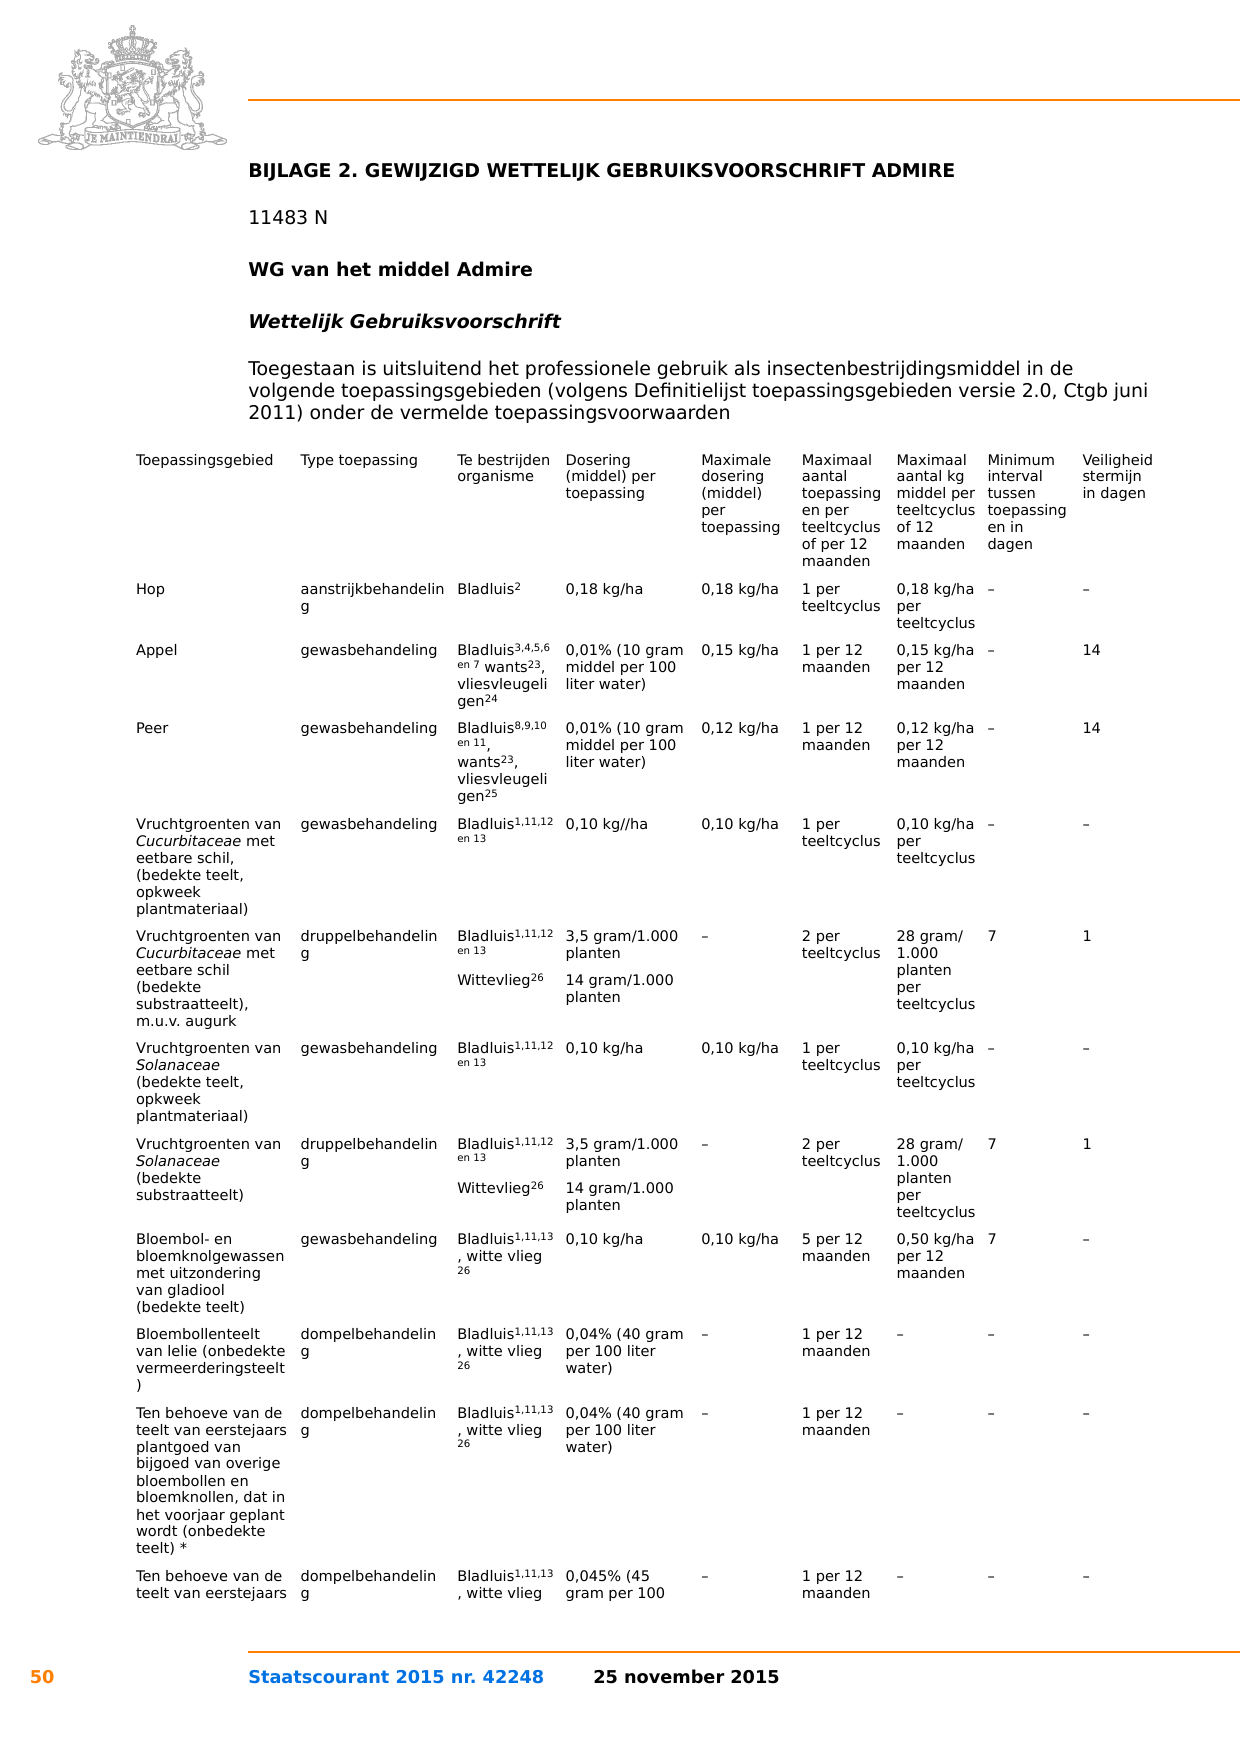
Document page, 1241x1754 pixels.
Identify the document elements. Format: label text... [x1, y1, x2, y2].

table_cell – [982, 576, 1076, 636]
table_cell 1 per 12 maanden [796, 1400, 890, 1562]
table_header Type toepassing [295, 447, 451, 575]
table_cell gewasbehandeling [295, 637, 451, 714]
table_cell – [982, 1036, 1076, 1130]
table_cell Hop [131, 576, 294, 636]
table_cell Bladluis1,11,12 en 13 [452, 1131, 559, 1174]
table_cell 0,18 kg/ha [560, 576, 694, 636]
table_cell – [982, 637, 1076, 714]
table_cell aanstrijkbehandeling [295, 576, 451, 636]
table_cell 1 [1077, 923, 1163, 1034]
table_cell Bladluis1,11,13, witte vlieg 26 [452, 1321, 559, 1399]
table_cell 14 [1077, 637, 1163, 714]
table_cell 0,10 kg/ha [696, 811, 795, 922]
text Toegestaan is uitsluitend het professionele gebruik als insectenbestrijdingsmiddel in de volgende toepassingsgebieden (volgens Definitielijst toepassingsgebieden versie 2.0, Ctgb juni 2011) onder de vermelde toepassingsvoorwaarden [248, 358, 1163, 424]
table_cell 14 gram/1.000 planten [560, 968, 694, 1034]
table_cell 5 per 12 maanden [796, 1226, 890, 1320]
table_header Veiligheidstermijn in dagen [1077, 447, 1163, 575]
table_cell – [982, 716, 1076, 810]
table_header Maximaal aantal toepassingen per teeltcyclus of per 12 maanden [796, 447, 890, 575]
table_cell – [982, 1321, 1076, 1399]
table_cell – [891, 1400, 981, 1562]
table_cell 0,10 kg/ha [696, 1226, 795, 1320]
table_cell 7 [982, 923, 1076, 1034]
table_cell 1 per teeltcyclus [796, 1036, 890, 1130]
table_cell Bladluis1,11,12 en 13 [452, 1036, 559, 1130]
table_cell – [696, 923, 795, 1034]
table_cell – [696, 1563, 795, 1606]
table_cell 0,10 kg/ha per teeltcyclus [891, 1036, 981, 1130]
table_cell dompelbehandeling [295, 1400, 451, 1562]
table_cell Vruchtgroenten van Cucurbitaceae met eetbare schil, (bedekte teelt, opkweek plantmateriaal) [131, 811, 294, 922]
table_cell 0,10 kg/ha [560, 1036, 694, 1130]
table_cell – [1077, 576, 1163, 636]
table_cell Vruchtgroenten van Cucurbitaceae met eetbare schil (bedekte substraatteelt), m.u.v. augurk [131, 923, 294, 1034]
picture [38, 25, 227, 150]
table_cell – [982, 1563, 1076, 1606]
table_cell – [696, 1321, 795, 1399]
table_cell 0,15 kg/ha per 12 maanden [891, 637, 981, 714]
table_cell Wittevlieg26 [452, 968, 559, 1034]
table_cell 0,01% (10 gram middel per 100 liter water) [560, 716, 694, 810]
table_cell 0,12 kg/ha [696, 716, 795, 810]
table_cell Appel [131, 637, 294, 714]
table_cell gewasbehandeling [295, 1226, 451, 1320]
table_cell – [1077, 1036, 1163, 1130]
table_cell gewasbehandeling [295, 1036, 451, 1130]
table_cell – [1077, 1321, 1163, 1399]
table_cell Vruchtgroenten van Solanaceae (bedekte substraatteelt) [131, 1131, 294, 1225]
table_cell 28 gram/1.000 planten per teeltcyclus [891, 923, 981, 1034]
table_cell 2 per teeltcyclus [796, 1131, 890, 1225]
table_cell Bladluis1,11,12 en 13 [452, 811, 559, 922]
table_cell 14 [1077, 716, 1163, 810]
table_cell 1 per teeltcyclus [796, 811, 890, 922]
table_cell Bladluis2 [452, 576, 559, 636]
table_cell Bladluis1,11,12 en 13 [452, 923, 559, 967]
table_cell 0,10 kg//ha [560, 811, 694, 922]
table_cell 7 [982, 1131, 1076, 1225]
table_cell druppelbehandeling [295, 1131, 451, 1225]
table_cell 7 [982, 1226, 1076, 1320]
table_cell 1 per 12 maanden [796, 637, 890, 714]
table_cell – [1077, 1226, 1163, 1320]
table_cell 0,18 kg/ha per teeltcyclus [891, 576, 981, 636]
table_cell Wittevlieg26 [452, 1175, 559, 1225]
table_cell 1 per 12 maanden [796, 1321, 890, 1399]
table_cell 0,10 kg/ha per teeltcyclus [891, 811, 981, 922]
table_cell – [982, 811, 1076, 922]
table_cell Vruchtgroenten van Solanaceae (bedekte teelt, opkweek plantmateriaal) [131, 1036, 294, 1130]
table_cell druppelbehandeling [295, 923, 451, 1034]
table_cell dompelbehandeling [295, 1321, 451, 1399]
subtitle BIJLAGE 2. GEWIJZIGD WETTELIJK GEBRUIKSVOORSCHRIFT ADMIRE [248, 160, 1163, 182]
table_cell 0,12 kg/ha per 12 maanden [891, 716, 981, 810]
table_cell 3,5 gram/1.000 planten [560, 1131, 694, 1174]
table_cell – [1077, 1563, 1163, 1606]
table_cell – [696, 1400, 795, 1562]
table_cell 0,01% (10 gram middel per 100 liter water) [560, 637, 694, 714]
table_header Minimum interval tussen toepassingen in dagen [982, 447, 1076, 575]
table_cell 3,5 gram/1.000 planten [560, 923, 694, 967]
table_cell 0,10 kg/ha [696, 1036, 795, 1130]
table_cell – [982, 1400, 1076, 1562]
table_cell 1 per 12 maanden [796, 716, 890, 810]
table_cell 0,50 kg/ha per 12 maanden [891, 1226, 981, 1320]
table_cell Bloembol- en bloemknolgewassen met uitzondering van gladiool (bedekte teelt) [131, 1226, 294, 1320]
table_cell gewasbehandeling [295, 811, 451, 922]
table_cell 0,04% (40 gram per 100 liter water) [560, 1321, 694, 1399]
table_cell – [1077, 1400, 1163, 1562]
table_cell 0,18 kg/ha [696, 576, 795, 636]
table_cell 1 [1077, 1131, 1163, 1225]
table_cell 1 per teeltcyclus [796, 576, 890, 636]
table_header Te bestrijden organisme [452, 447, 559, 575]
subtitle Wettelijk Gebruiksvoorschrift [248, 311, 1163, 333]
table_cell – [1077, 811, 1163, 922]
table_cell 0,045% (45 gram per 100 [560, 1563, 694, 1606]
table_cell Bladluis3,4,5,6 en 7 wants23, vliesvleugeligen24 [452, 637, 559, 714]
table_cell – [891, 1563, 981, 1606]
table_cell 2 per teeltcyclus [796, 923, 890, 1034]
subtitle WG van het middel Admire [248, 259, 1163, 281]
table_header Dosering (middel) per toepassing [560, 447, 694, 575]
table_cell 0,15 kg/ha [696, 637, 795, 714]
table_cell Ten behoeve van de teelt van eerstejaars [131, 1563, 294, 1606]
table_cell Peer [131, 716, 294, 810]
table_cell 1 per 12 maanden [796, 1563, 890, 1606]
table_header Toepassingsgebied [131, 447, 294, 575]
table_cell 0,04% (40 gram per 100 liter water) [560, 1400, 694, 1562]
table_cell 14 gram/1.000 planten [560, 1175, 694, 1225]
table_cell gewasbehandeling [295, 716, 451, 810]
table_cell Bladluis1,11,13, witte vlieg [452, 1563, 559, 1606]
text 11483 N [248, 207, 1163, 229]
table_cell Bladluis1,11,13, witte vlieg 26 [452, 1400, 559, 1562]
table_header Maximale dosering (middel) per toepassing [696, 447, 795, 575]
table_cell – [696, 1131, 795, 1225]
table_cell 0,10 kg/ha [560, 1226, 694, 1320]
table_cell Bladluis8,9,10 en 11, wants23, vliesvleugeligen25 [452, 716, 559, 810]
table_cell Bloembollenteelt van lelie (onbedekte vermeerderingsteelt) [131, 1321, 294, 1399]
table_cell dompelbehandeling [295, 1563, 451, 1606]
table_cell – [891, 1321, 981, 1399]
table_cell Bladluis1,11,13, witte vlieg 26 [452, 1226, 559, 1320]
table_header Maximaal aantal kg middel per teeltcyclus of 12 maanden [891, 447, 981, 575]
table_cell 28 gram/1.000 planten per teeltcyclus [891, 1131, 981, 1225]
table_cell Ten behoeve van de teelt van eerstejaars plantgoed van bijgoed van overige bloembollen en bloemknollen, dat in het voorjaar geplant wordt (onbedekte teelt) * [131, 1400, 294, 1562]
